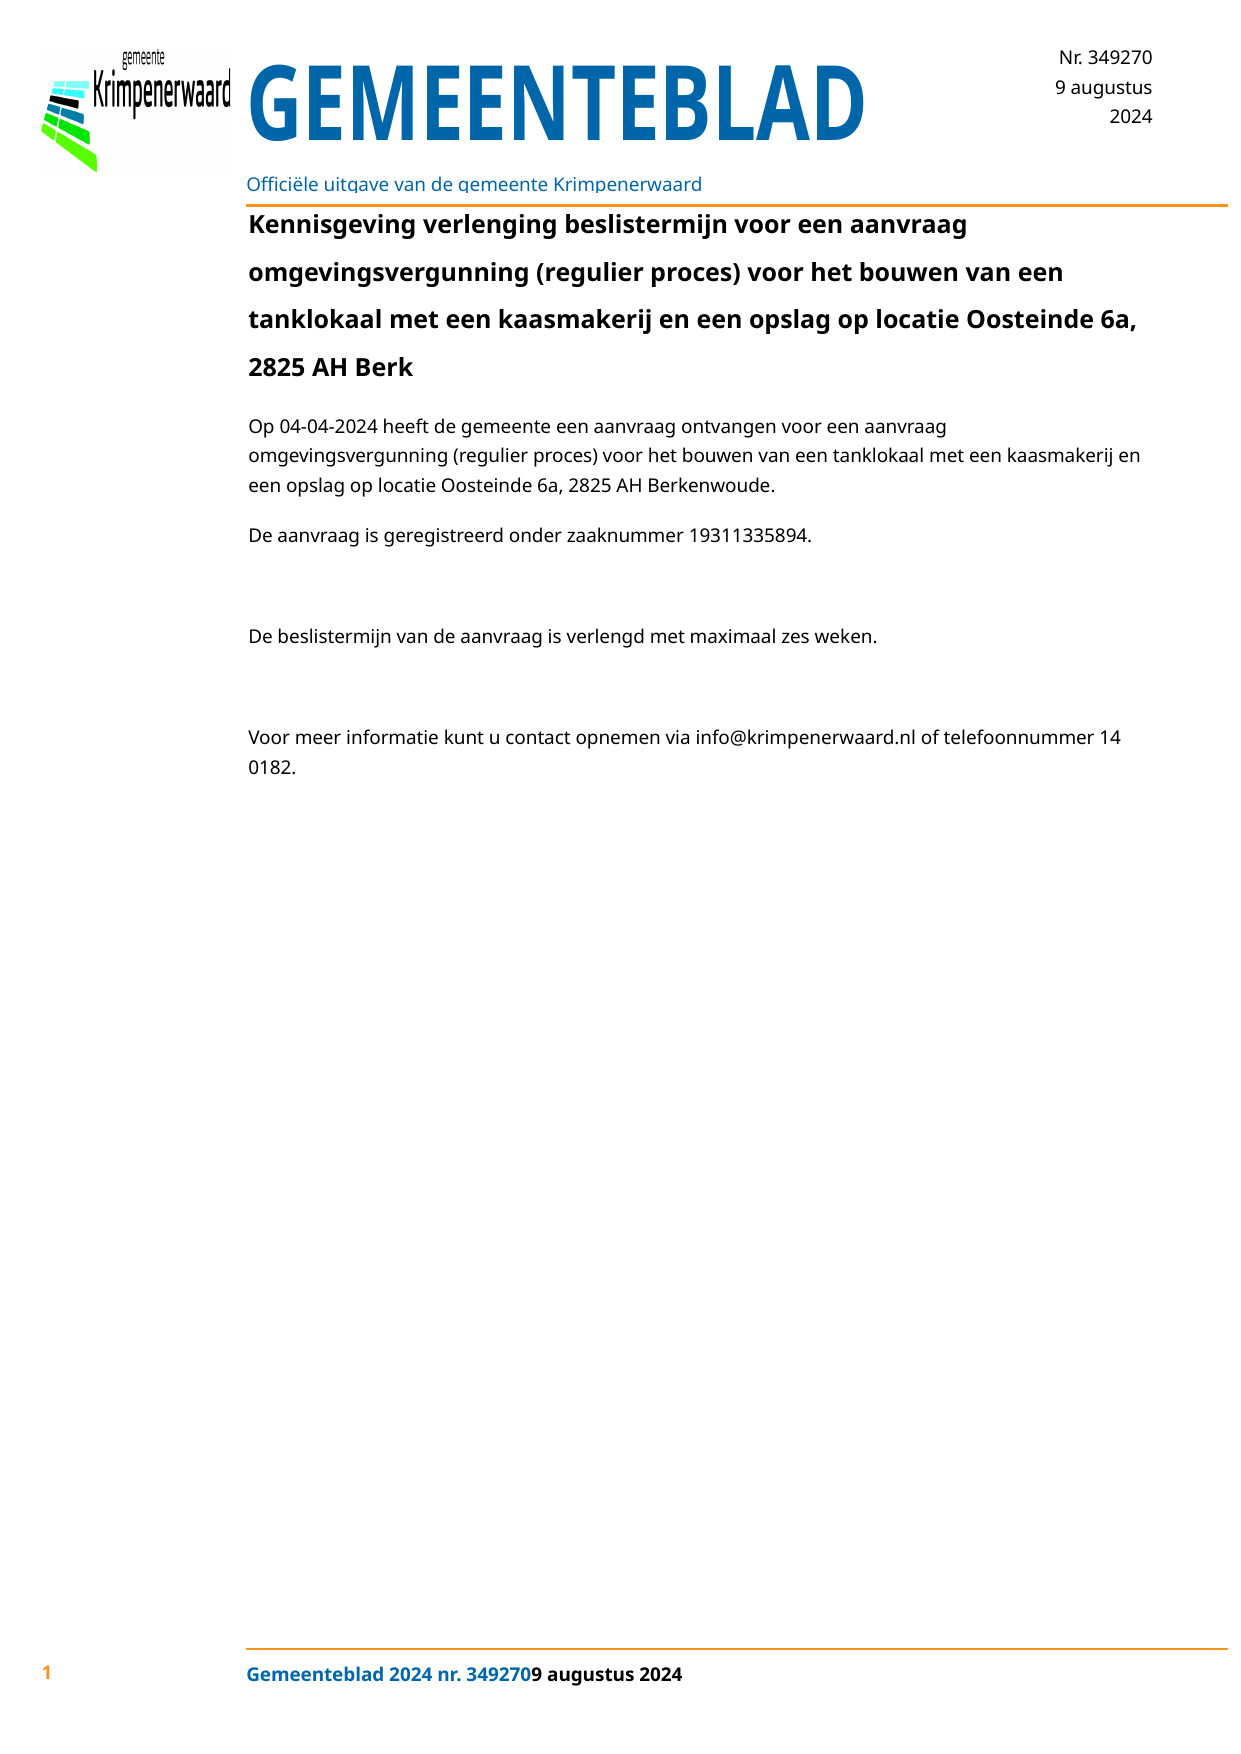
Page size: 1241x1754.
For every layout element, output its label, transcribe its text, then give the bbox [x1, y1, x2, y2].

text Kennisgeving verlenging beslistermijn voor een aanvraag omgevingsvergunning (regulier proces) voor het bouwen van een tanklokaal met een kaasmakerij en een opslag op locatie Oosteinde 6a, 2825 AH Berk [248, 207, 1152, 384]
text Voor meer informatie kunt u contact opnemen via info@krimpenerwaard.nl of telefoonnummer 14 0182. [248, 724, 1152, 780]
text De aanvraag is geregistreerd onder zaaknummer 19311335894. [248, 523, 1152, 548]
picture [41, 47, 231, 172]
text De beslistermijn van de aanvraag is verlengd met maximaal zes weken. [248, 623, 1152, 649]
text Op 04-04-2024 heeft de gemeente een aanvraag ontvangen voor een aanvraag omgevingsvergunning (regulier proces) voor het bouwen van een tanklokaal met een kaasmakerij en een opslag op locatie Oosteinde 6a, 2825 AH Berkenwoude. [248, 413, 1152, 498]
